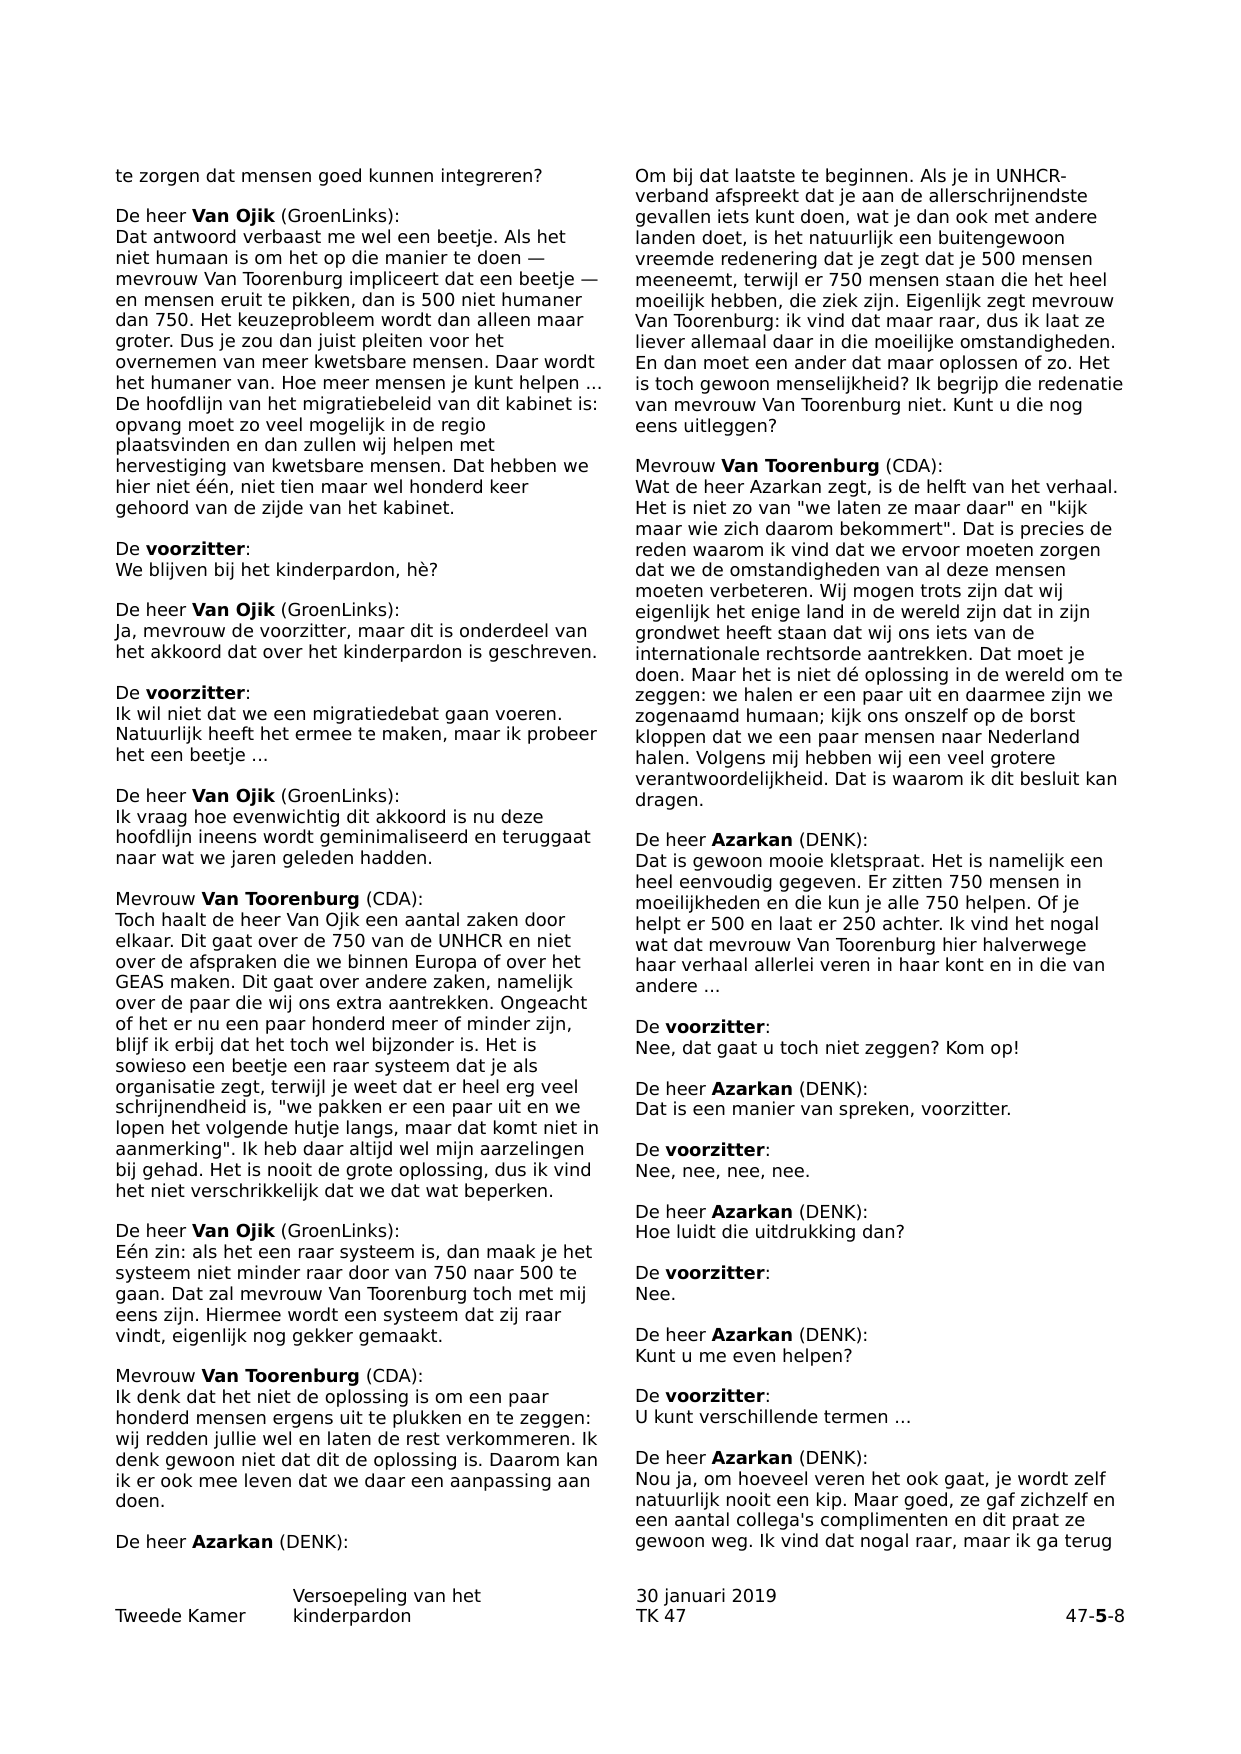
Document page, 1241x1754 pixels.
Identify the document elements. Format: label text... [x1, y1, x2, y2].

text De voorzitter: [115, 538, 605, 559]
text De voorzitter: [635, 1017, 1125, 1037]
text Ik denk dat het niet de oplossing is om een paar honderd mensen ergens uit te plukken en te zeggen: wij redden jullie wel en laten de rest verkommeren. Ik denk gewoon niet dat dit de oplossing is. Daarom kan ik er ook mee leven dat we daar een aanpassing aan doen. [115, 1387, 605, 1512]
text De voorzitter: [115, 682, 605, 703]
text Ik vraag hoe evenwichtig dit akkoord is nu deze hoofdlijn ineens wordt geminimaliseerd en teruggaat naar wat we jaren geleden hadden. [115, 806, 605, 869]
text De heer Van Ojik (GroenLinks): [115, 206, 605, 227]
text De heer Azarkan (DENK): [635, 1201, 1125, 1222]
text De heer Azarkan (DENK): [635, 1448, 1125, 1468]
text Ik wil niet dat we een migratiedebat gaan voeren. Natuurlijk heeft het ermee te maken, maar ik probeer het een beetje ... [115, 703, 605, 766]
text Nee, dat gaat u toch niet zeggen? Kom op! [635, 1037, 1125, 1058]
text De heer Van Ojik (GroenLinks): [115, 786, 605, 806]
text De heer Azarkan (DENK): [635, 1324, 1125, 1345]
text Ja, mevrouw de voorzitter, maar dit is onderdeel van het akkoord dat over het kinderpardon is geschreven. [115, 621, 605, 662]
text Eén zin: als het een raar systeem is, dan maak je het systeem niet minder raar door van 750 naar 500 te gaan. Dat zal mevrouw Van Toorenburg toch met mij eens zijn. Hiermee wordt een systeem dat zij raar vindt, eigenlijk nog gekker gemaakt. [115, 1242, 605, 1346]
text We blijven bij het kinderpardon, hè? [115, 559, 605, 580]
text De heer Azarkan (DENK): [115, 1532, 605, 1553]
text Hoe luidt die uitdrukking dan? [635, 1222, 1125, 1243]
text Dat antwoord verbaast me wel een beetje. Als het niet humaan is om het op die manier te doen — mevrouw Van Toorenburg impliceert dat een beetje — en mensen eruit te pikken, dan is 500 niet humaner dan 750. Het keuzeprobleem wordt dan alleen maar groter. Dus je zou dan juist pleiten voor het overnemen van meer kwetsbare mensen. Daar wordt het humaner van. Hoe meer mensen je kunt helpen ... De hoofdlijn van het migratiebeleid van dit kabinet is: opvang moet zo veel mogelijk in de regio plaatsvinden en dan zullen wij helpen met hervestiging van kwetsbare mensen. Dat hebben we hier niet één, niet tien maar wel honderd keer gehoord van de zijde van het kabinet. [115, 227, 605, 518]
text De voorzitter: [635, 1140, 1125, 1161]
text Dat is een manier van spreken, voorzitter. [635, 1099, 1125, 1120]
text De heer Azarkan (DENK): [635, 830, 1125, 851]
text Nee. [635, 1284, 1125, 1304]
text Mevrouw Van Toorenburg (CDA): [115, 889, 605, 910]
text Mevrouw Van Toorenburg (CDA): [115, 1366, 605, 1387]
text te zorgen dat mensen goed kunnen integreren? [115, 165, 605, 186]
text De voorzitter: [635, 1386, 1125, 1407]
text De heer Van Ojik (GroenLinks): [115, 600, 605, 621]
text Nou ja, om hoeveel veren het ook gaat, je wordt zelf natuurlijk nooit een kip. Maar goed, ze gaf zichzelf en een aantal collega's complimenten en dit praat ze gewoon weg. Ik vind dat nogal raar, maar ik ga terug [635, 1468, 1125, 1552]
text De voorzitter: [635, 1263, 1125, 1284]
text Toch haalt de heer Van Ojik een aantal zaken door elkaar. Dit gaat over de 750 van de UNHCR en niet over de afspraken die we binnen Europa of over het GEAS maken. Dit gaat over andere zaken, namelijk over de paar die wij ons extra aantrekken. Ongeacht of het er nu een paar honderd meer of minder zijn, blijf ik erbij dat het toch wel bijzonder is. Het is sowieso een beetje een raar systeem dat je als organisatie zegt, terwijl je weet dat er heel erg veel schrijnendheid is, "we pakken er een paar uit en we lopen het volgende hutje langs, maar dat komt niet in aanmerking". Ik heb daar altijd wel mijn aarzelingen bij gehad. Het is nooit de grote oplossing, dus ik vind het niet verschrikkelijk dat we dat wat beperken. [115, 910, 605, 1201]
text Kunt u me even helpen? [635, 1345, 1125, 1366]
text Nee, nee, nee, nee. [635, 1161, 1125, 1181]
text Dat is gewoon mooie kletspraat. Het is namelijk een heel eenvoudig gegeven. Er zitten 750 mensen in moeilijkheden en die kun je alle 750 helpen. Of je helpt er 500 en laat er 250 achter. Ik vind het nogal wat dat mevrouw Van Toorenburg hier halverwege haar verhaal allerlei veren in haar kont en in die van andere ... [635, 851, 1125, 997]
text U kunt verschillende termen ... [635, 1407, 1125, 1428]
text Mevrouw Van Toorenburg (CDA): [635, 456, 1125, 477]
text Wat de heer Azarkan zegt, is de helft van het verhaal. Het is niet zo van "we laten ze maar daar" en "kijk maar wie zich daarom bekommert". Dat is precies de reden waarom ik vind dat we ervoor moeten zorgen dat we de omstandigheden van al deze mensen moeten verbeteren. Wij mogen trots zijn dat wij eigenlijk het enige land in de wereld zijn dat in zijn grondwet heeft staan dat wij ons iets van de internationale rechtsorde aantrekken. Dat moet je doen. Maar het is niet dé oplossing in de wereld om te zeggen: we halen er een paar uit en daarmee zijn we zogenaamd humaan; kijk ons onszelf op de borst kloppen dat we een paar mensen naar Nederland halen. Volgens mij hebben wij een veel grotere verantwoordelijkheid. Dat is waarom ik dit besluit kan dragen. [635, 477, 1125, 810]
text Om bij dat laatste te beginnen. Als je in UNHCR-verband afspreekt dat je aan de allerschrijnendste gevallen iets kunt doen, wat je dan ook met andere landen doet, is het natuurlijk een buitengewoon vreemde redenering dat je zegt dat je 500 mensen meeneemt, terwijl er 750 mensen staan die het heel moeilijk hebben, die ziek zijn. Eigenlijk zegt mevrouw Van Toorenburg: ik vind dat maar raar, dus ik laat ze liever allemaal daar in die moeilijke omstandigheden. En dan moet een ander dat maar oplossen of zo. Het is toch gewoon menselijkheid? Ik begrijp die redenatie van mevrouw Van Toorenburg niet. Kunt u die nog eens uitleggen? [635, 165, 1125, 436]
text De heer Azarkan (DENK): [635, 1078, 1125, 1099]
text De heer Van Ojik (GroenLinks): [115, 1221, 605, 1242]
